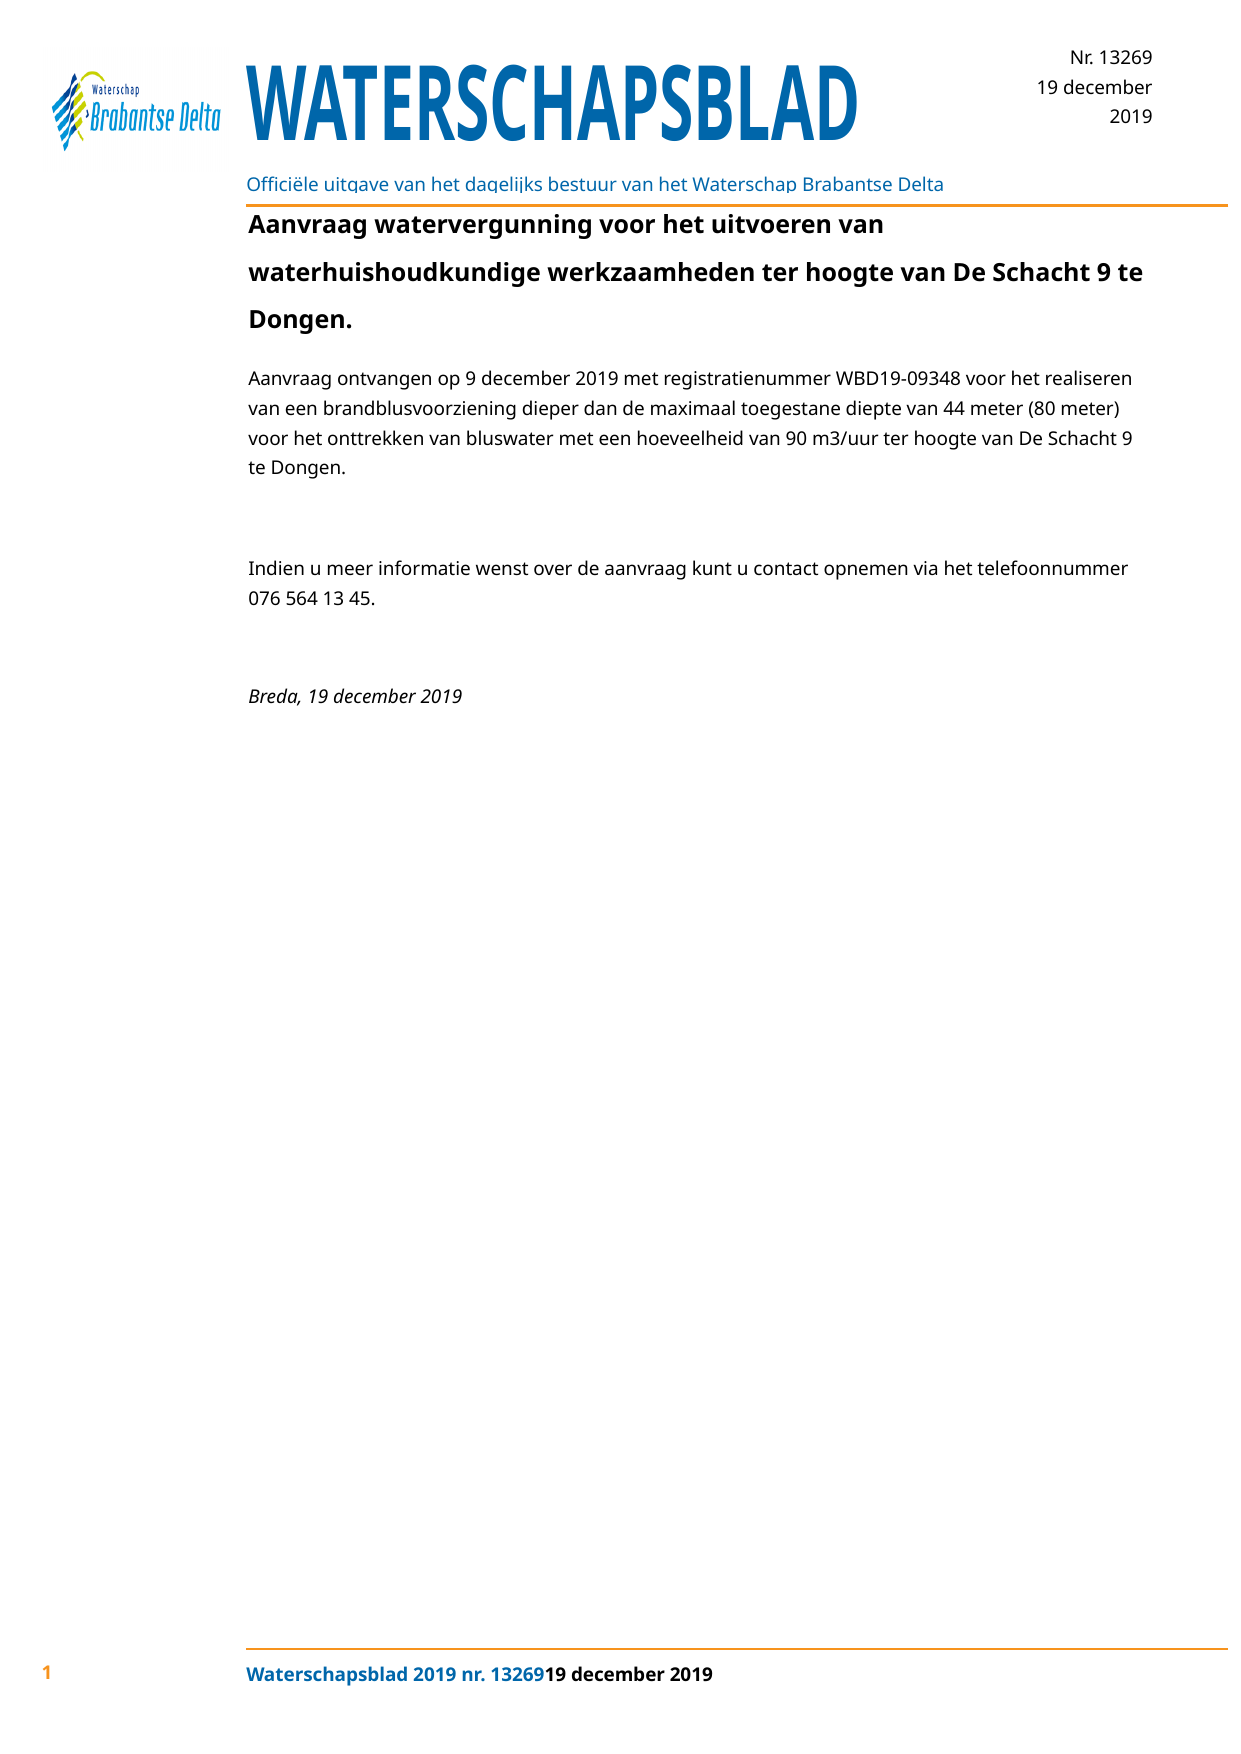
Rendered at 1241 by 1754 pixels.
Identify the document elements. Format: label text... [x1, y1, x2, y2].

text Breda, 19 december 2019 [248, 683, 1152, 709]
text Aanvraag ontvangen op 9 december 2019 met registratienummer WBD19-09348 voor het realiseren van een brandblusvoorziening dieper dan de maximaal toegestane diepte van 44 meter (80 meter) voor het onttrekken van bluswater met een hoeveelheid van 90 m3/uur ter hoogte van De Schacht 9 te Dongen. [248, 366, 1152, 480]
picture [41, 47, 231, 172]
text Aanvraag watervergunning voor het uitvoeren van waterhuishoudkundige werkzaamheden ter hoogte van De Schacht 9 te Dongen. [248, 207, 1152, 336]
text Indien u meer informatie wenst over de aanvraag kunt u contact opnemen via het telefoonnummer 076 564 13 45. [248, 555, 1152, 610]
